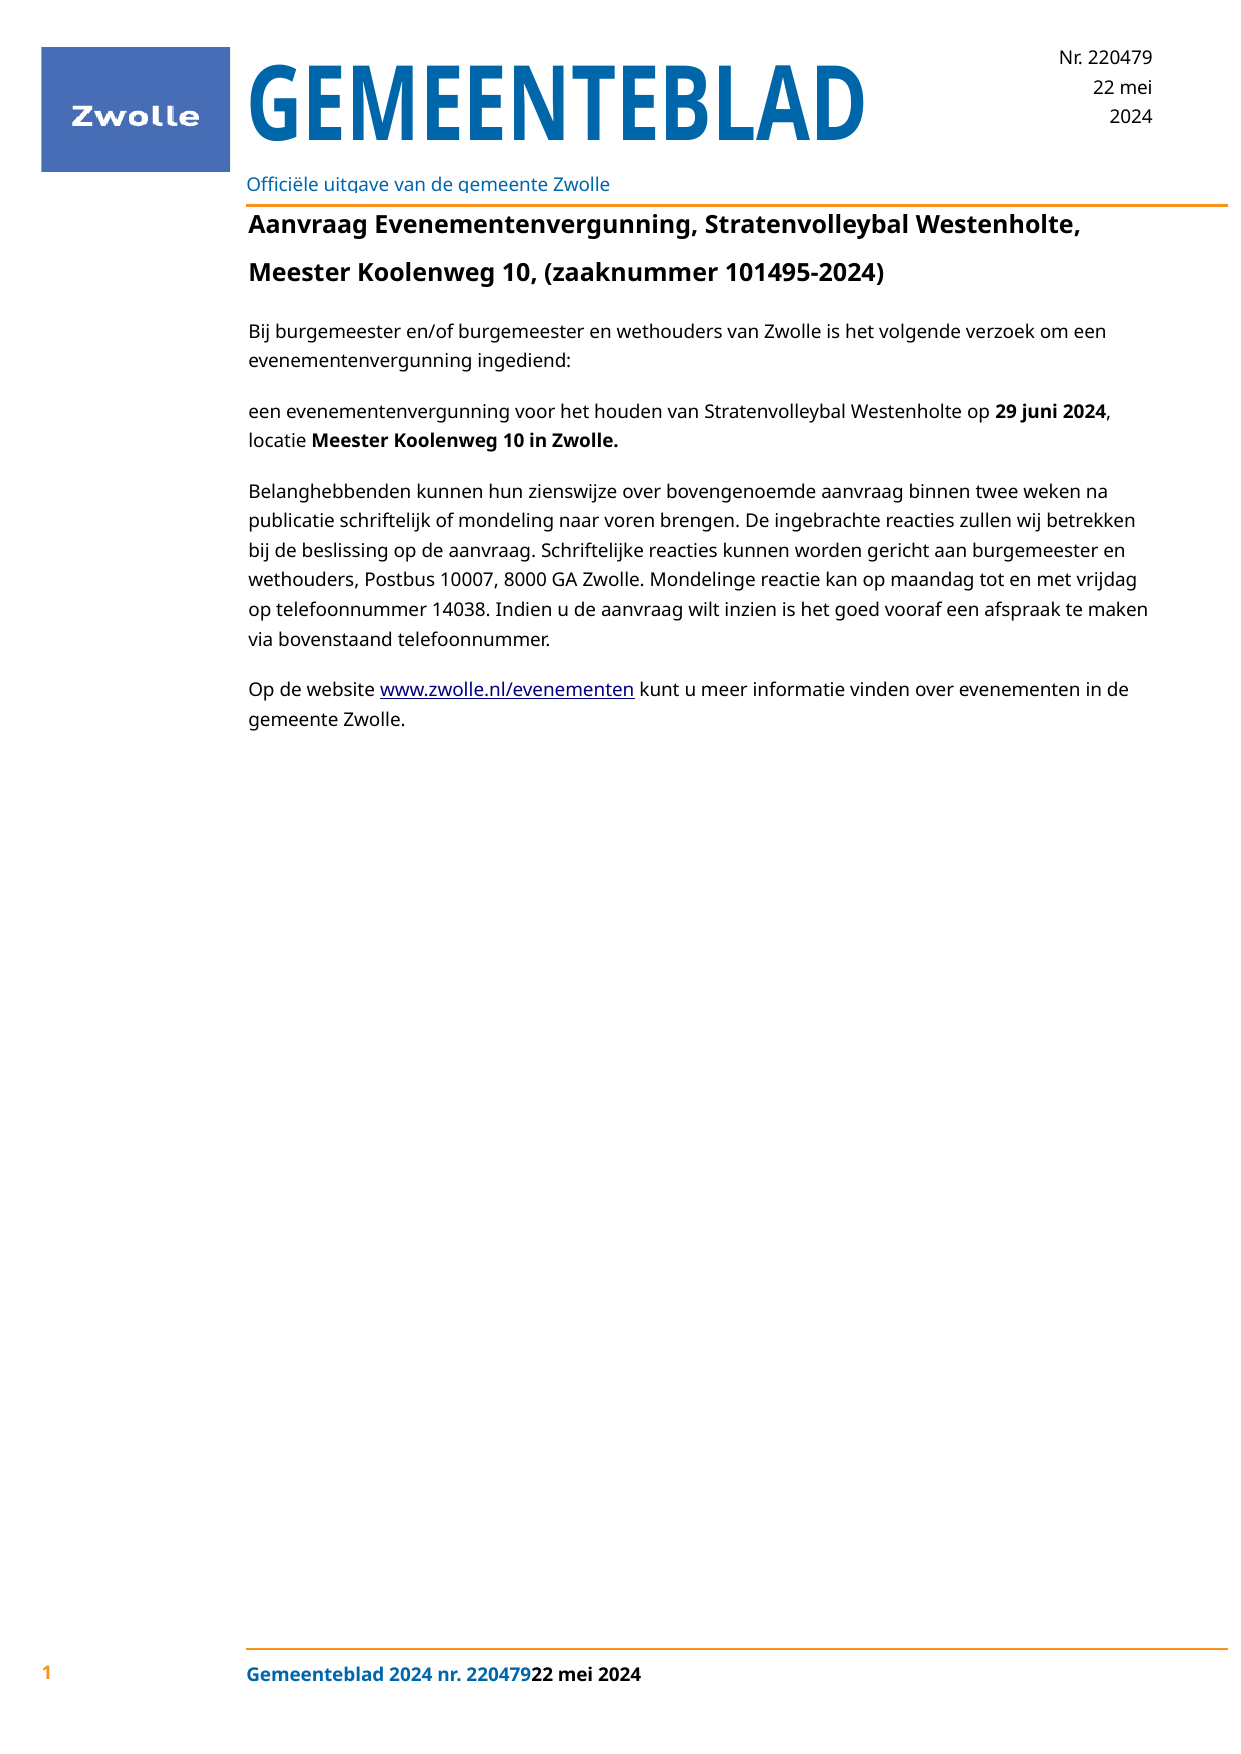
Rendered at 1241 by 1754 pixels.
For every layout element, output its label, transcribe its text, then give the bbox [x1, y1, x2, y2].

text Op de website www.zwolle.nl/evenementen kunt u meer informatie vinden over evenementen in de gemeente Zwolle. [248, 676, 1152, 732]
picture [41, 47, 231, 172]
text Aanvraag Evenementenvergunning, Stratenvolleybal Westenholte, Meester Koolenweg 10, (zaaknummer 101495-2024) [248, 207, 1152, 288]
text Bij burgemeester en/of burgemeester en wethouders van Zwolle is het volgende verzoek om een evenementenvergunning ingediend: [248, 318, 1152, 373]
text Belanghebbenden kunnen hun zienswijze over bovengenoemde aanvraag binnen twee weken na publicatie schriftelijk of mondeling naar voren brengen. De ingebrachte reacties zullen wij betrekken bij de beslissing op de aanvraag. Schriftelijke reacties kunnen worden gericht aan burgemeester en wethouders, Postbus 10007, 8000 GA Zwolle. Mondelinge reactie kan op maandag tot en met vrijdag op telefoonnummer 14038. Indien u de aanvraag wilt inzien is het goed vooraf een afspraak te maken via bovenstaand telefoonnummer. [248, 478, 1152, 652]
text een evenementenvergunning voor het houden van Stratenvolleybal Westenholte op 29 juni 2024, locatie Meester Koolenweg 10 in Zwolle. [248, 398, 1152, 453]
